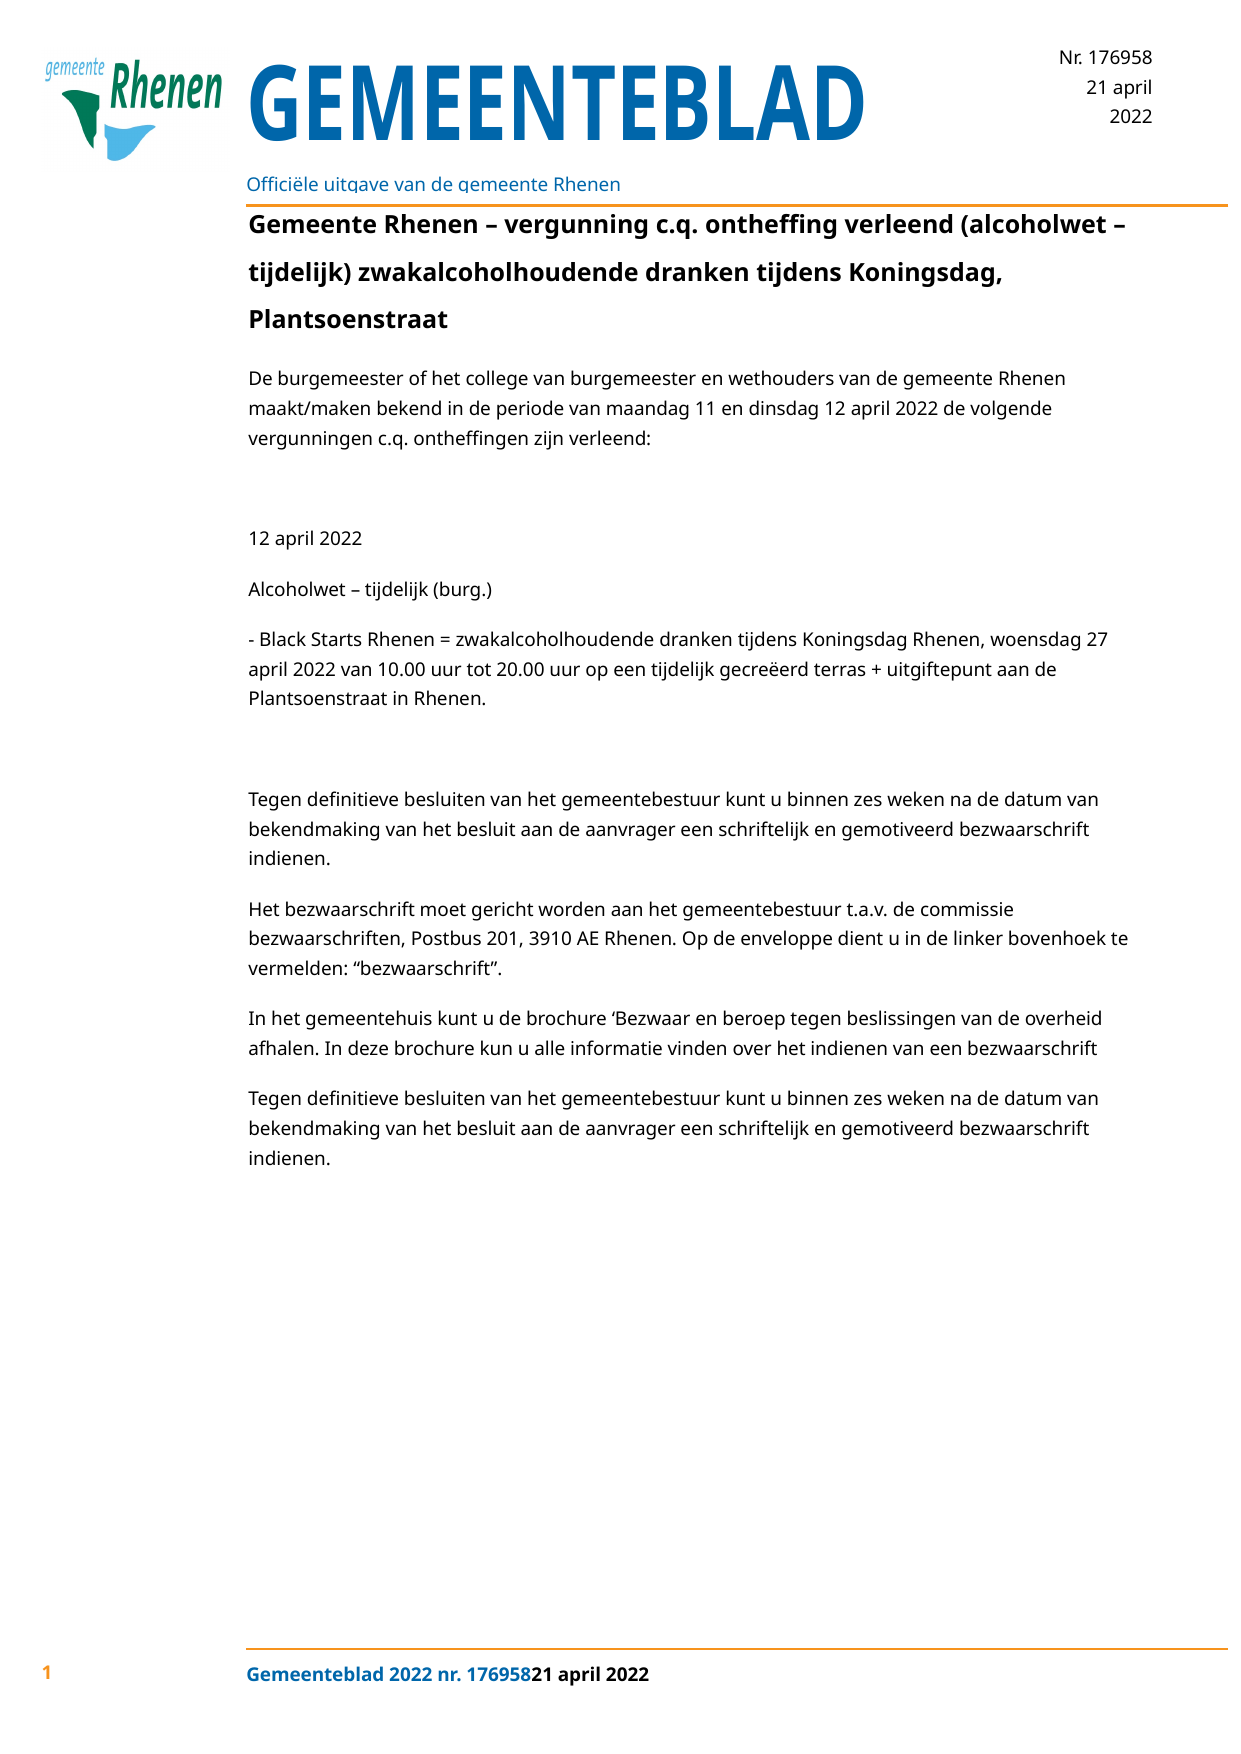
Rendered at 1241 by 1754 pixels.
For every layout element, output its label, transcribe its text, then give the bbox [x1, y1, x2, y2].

text In het gemeentehuis kunt u de brochure ‘Bezwaar en beroep tegen beslissingen van de overheid afhalen. In deze brochure kun u alle informatie vinden over het indienen van een bezwaarschrift [248, 1006, 1152, 1061]
text De burgemeester of het college van burgemeester en wethouders van de gemeente Rhenen maakt/maken bekend in de periode van maandag 11 en dinsdag 12 april 2022 de volgende vergunningen c.q. ontheffingen zijn verleend: [248, 366, 1152, 450]
text Tegen definitieve besluiten van het gemeentebestuur kunt u binnen zes weken na de datum van bekendmaking van het besluit aan de aanvrager een schriftelijk en gemotiveerd bezwaarschrift indienen. [248, 786, 1152, 871]
text Gemeente Rhenen – vergunning c.q. ontheffing verleend (alcoholwet – tijdelijk) zwakalcoholhoudende dranken tijdens Koningsdag, Plantsoenstraat [248, 207, 1152, 336]
text Het bezwaarschrift moet gericht worden aan het gemeentebestuur t.a.v. de commissie bezwaarschriften, Postbus 201, 3910 AE Rhenen. Op de enveloppe dient u in de linker bovenhoek te vermelden: “bezwaarschrift”. [248, 896, 1152, 981]
picture [41, 47, 231, 172]
text Tegen definitieve besluiten van het gemeentebestuur kunt u binnen zes weken na de datum van bekendmaking van het besluit aan de aanvrager een schriftelijk en gemotiveerd bezwaarschrift indienen. [248, 1086, 1152, 1170]
text 12 april 2022 [248, 526, 1152, 551]
text - Black Starts Rhenen = zwakalcoholhoudende dranken tijdens Koningsdag Rhenen, woensdag 27 april 2022 van 10.00 uur tot 20.00 uur op een tijdelijk gecreëerd terras + uitgiftepunt aan de Plantsoenstraat in Rhenen. [248, 626, 1152, 711]
text Alcoholwet – tijdelijk (burg.) [248, 576, 1152, 602]
